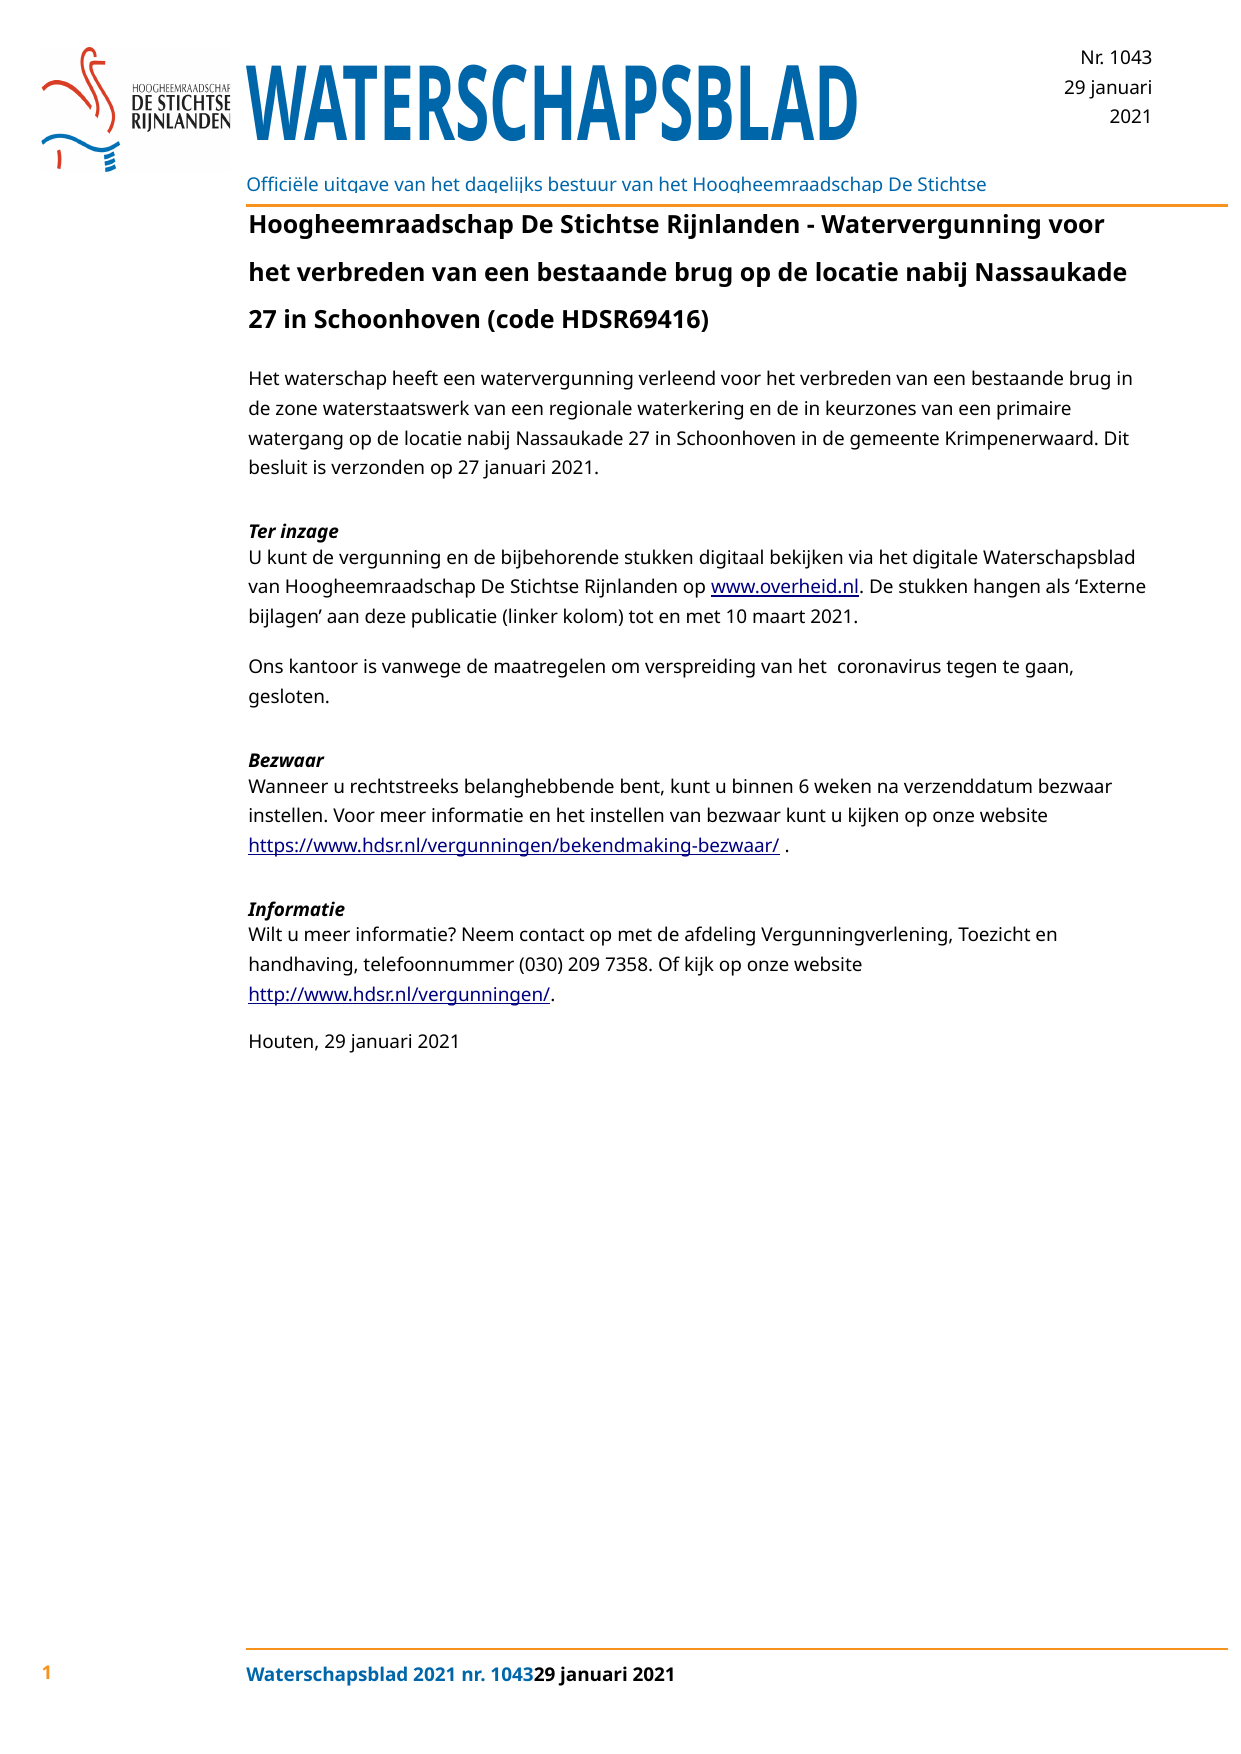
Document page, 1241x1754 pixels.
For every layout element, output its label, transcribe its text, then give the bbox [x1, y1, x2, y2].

text Houten, 29 januari 2021 [248, 1029, 1152, 1054]
text Het waterschap heeft een watervergunning verleend voor het verbreden van een bestaande brug in de zone waterstaatswerk van een regionale waterkering en de in keurzones van een primaire watergang op de locatie nabij Nassaukade 27 in Schoonhoven in de gemeente Krimpenerwaard. Dit besluit is verzonden op 27 januari 2021. [248, 366, 1152, 480]
text Hoogheemraadschap De Stichtse Rijnlanden - Watervergunning voor het verbreden van een bestaande brug op de locatie nabij Nassaukade 27 in Schoonhoven (code HDSR69416) [248, 207, 1152, 336]
text Ons kantoor is vanwege de maatregelen om verspreiding van het coronavirus tegen te gaan, gesloten. [248, 653, 1152, 709]
text Wanneer u rechtstreeks belanghebbende bent, kunt u binnen 6 weken na verzenddatum bezwaar instellen. Voor meer informatie en het instellen van bezwaar kunt u kijken op onze website https://www.hdsr.nl/vergunningen/bekendmaking-bezwaar/ . [248, 773, 1152, 858]
picture [41, 47, 231, 172]
text Bezwaar [248, 747, 1152, 773]
text Informatie [248, 896, 1152, 922]
text Ter inzage [248, 518, 1152, 544]
text U kunt de vergunning en de bijbehorende stukken digitaal bekijken via het digitale Waterschapsblad van Hoogheemraadschap De Stichtse Rijnlanden op www.overheid.nl. De stukken hangen als ‘Externe bijlagen’ aan deze publicatie (linker kolom) tot en met 10 maart 2021. [248, 544, 1152, 629]
text Wilt u meer informatie? Neem contact op met de afdeling Vergunningverlening, Toezicht en handhaving, telefoonnummer (030) 209 7358. Of kijk op onze website http://www.hdsr.nl/vergunningen/. [248, 922, 1152, 1007]
